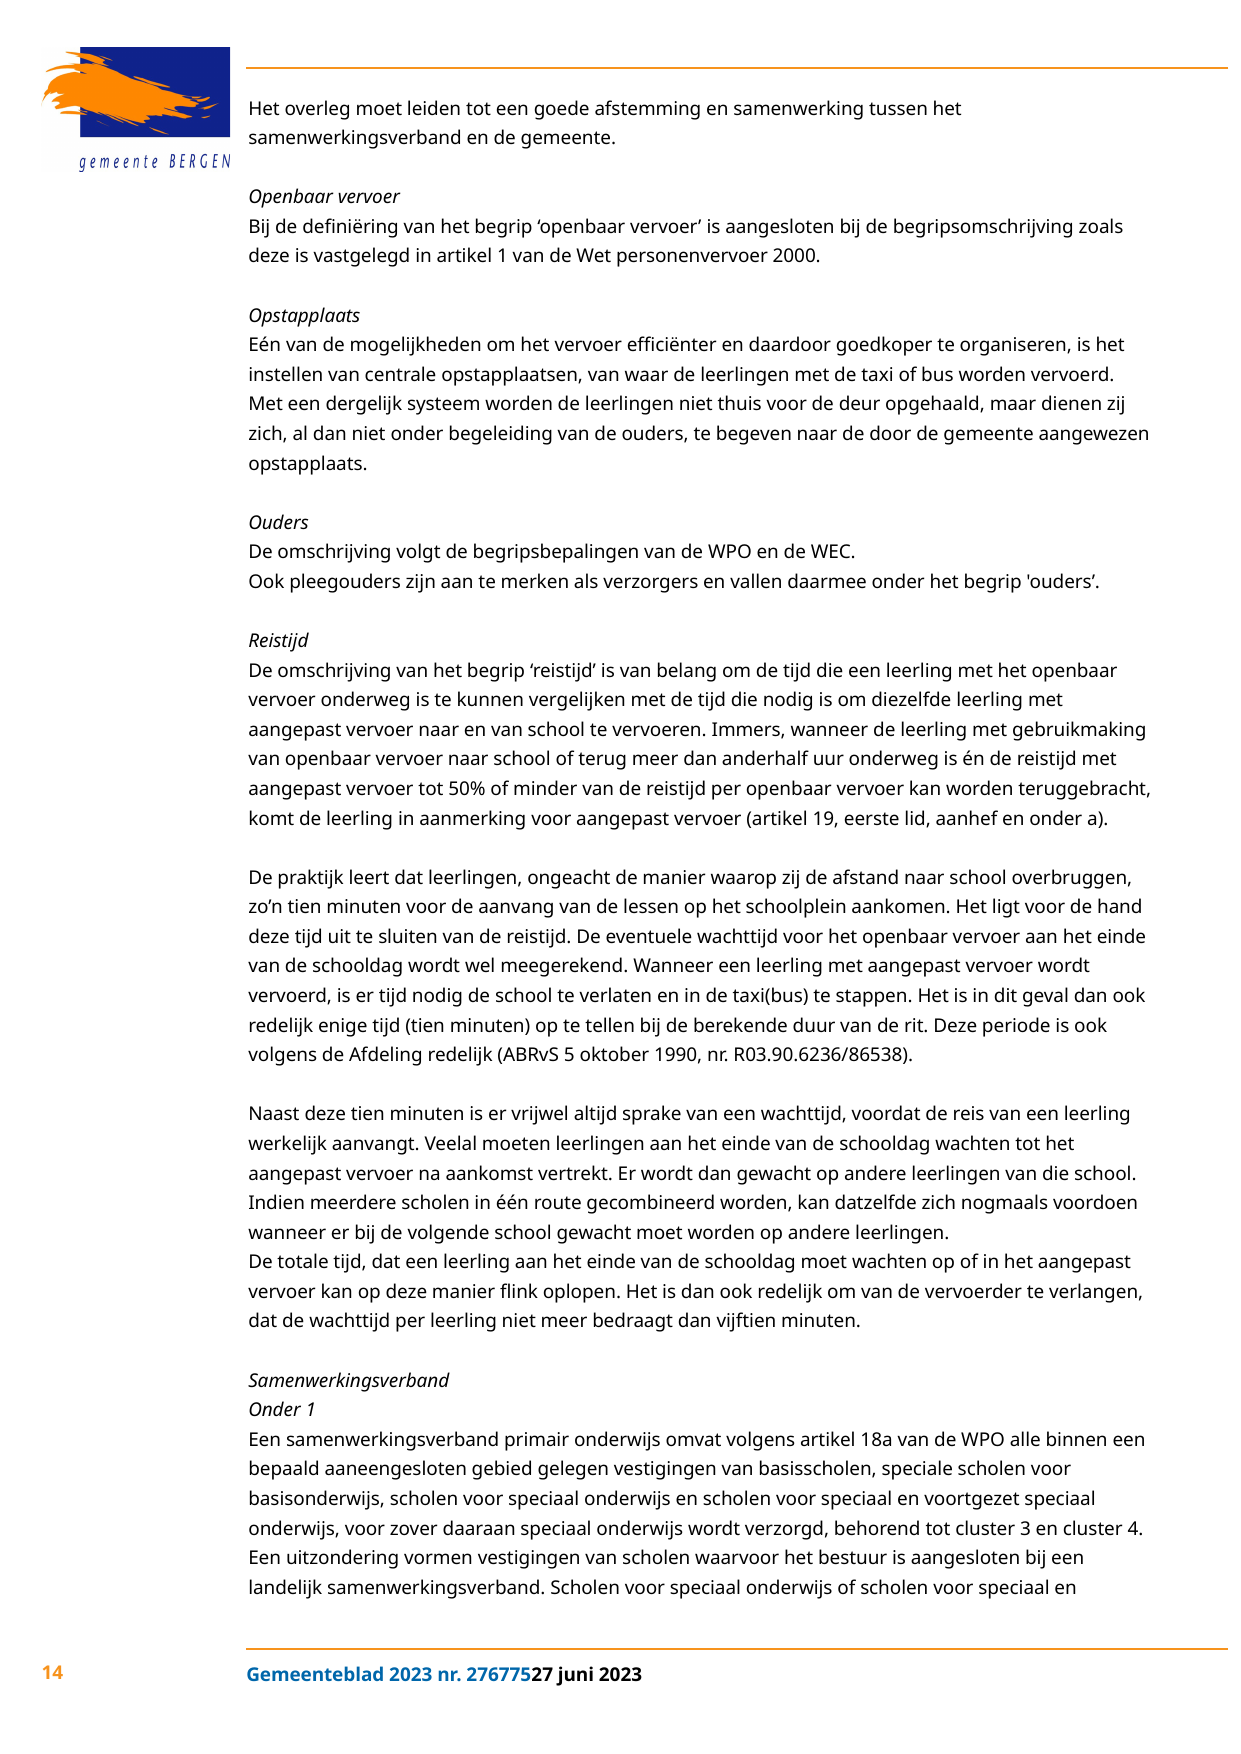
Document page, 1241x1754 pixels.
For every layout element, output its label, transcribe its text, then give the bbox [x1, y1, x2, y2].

text Openbaar vervoer [248, 183, 1152, 209]
text Ook pleegouders zijn aan te merken als verzorgers en vallen daarmee onder het begrip 'ouders’. [248, 568, 1152, 594]
text Opstapplaats [248, 302, 1152, 328]
text Naast deze tien minuten is er vrijwel altijd sprake van een wachttijd, voordat de reis van een leerling werkelijk aanvangt. Veelal moeten leerlingen aan het einde van de schooldag wachten tot het aangepast vervoer na aankomst vertrekt. Er wordt dan gewacht op andere leerlingen van die school. Indien meerdere scholen in één route gecombineerd worden, kan datzelfde zich nogmaals voordoen wanneer er bij de volgende school gewacht moet worden op andere leerlingen. [248, 1101, 1152, 1245]
text Ouders [248, 509, 1152, 535]
picture [41, 47, 231, 172]
text De praktijk leert dat leerlingen, ongeacht de manier waarop zij de afstand naar school overbruggen, zo’n tien minuten voor de aanvang van de lessen op het schoolplein aankomen. Het ligt voor de hand deze tijd uit te sluiten van de reistijd. De eventuele wachttijd voor het openbaar vervoer aan het einde van de schooldag wordt wel meegerekend. Wanneer een leerling met aangepast vervoer wordt vervoerd, is er tijd nodig de school te verlaten en in de taxi(bus) te stappen. Het is in dit geval dan ook redelijk enige tijd (tien minuten) op te tellen bij de berekende duur van de rit. Deze periode is ook volgens de Afdeling redelijk (ABRvS 5 oktober 1990, nr. R03.90.6236/86538). [248, 864, 1152, 1067]
text Reistijd [248, 627, 1152, 653]
text Bij de definiëring van het begrip ‘openbaar vervoer’ is aangesloten bij de begripsomschrijving zoals deze is vastgelegd in artikel 1 van de Wet personenvervoer 2000. [248, 213, 1152, 268]
text Samenwerkingsverband [248, 1367, 1152, 1393]
text De omschrijving van het begrip ‘reistijd’ is van belang om de tijd die een leerling met het openbaar vervoer onderweg is te kunnen vergelijken met de tijd die nodig is om diezelfde leerling met aangepast vervoer naar en van school te vervoeren. Immers, wanneer de leerling met gebruikmaking van openbaar vervoer naar school of terug meer dan anderhalf uur onderweg is én de reistijd met aangepast vervoer tot 50% of minder van de reistijd per openbaar vervoer kan worden teruggebracht, komt de leerling in aanmerking voor aangepast vervoer (artikel 19, eerste lid, aanhef en onder a). [248, 657, 1152, 831]
text Een samenwerkingsverband primair onderwijs omvat volgens artikel 18a van de WPO alle binnen een bepaald aaneengesloten gebied gelegen vestigingen van basisscholen, speciale scholen voor basisonderwijs, scholen voor speciaal onderwijs en scholen voor speciaal en voortgezet speciaal onderwijs, voor zover daaraan speciaal onderwijs wordt verzorgd, behorend tot cluster 3 en cluster 4. Een uitzondering vormen vestigingen van scholen waarvoor het bestuur is aangesloten bij een landelijk samenwerkingsverband. Scholen voor speciaal onderwijs of scholen voor speciaal en [248, 1426, 1152, 1600]
text Het overleg moet leiden tot een goede afstemming en samenwerking tussen het samenwerkingsverband en de gemeente. [248, 95, 1152, 150]
text De omschrijving volgt de begripsbepalingen van de WPO en de WEC. [248, 538, 1152, 564]
text De totale tijd, dat een leerling aan het einde van de schooldag moet wachten op of in het aangepast vervoer kan op deze manier flink oplopen. Het is dan ook redelijk om van de vervoerder te verlangen, dat de wachttijd per leerling niet meer bedraagt dan vijftien minuten. [248, 1248, 1152, 1333]
text Eén van de mogelijkheden om het vervoer efficiënter en daardoor goedkoper te organiseren, is het instellen van centrale opstapplaatsen, van waar de leerlingen met de taxi of bus worden vervoerd. Met een dergelijk systeem worden de leerlingen niet thuis voor de deur opgehaald, maar dienen zij zich, al dan niet onder begeleiding van de ouders, te begeven naar de door de gemeente aangewezen opstapplaats. [248, 331, 1152, 476]
text Onder 1 [248, 1396, 1152, 1422]
